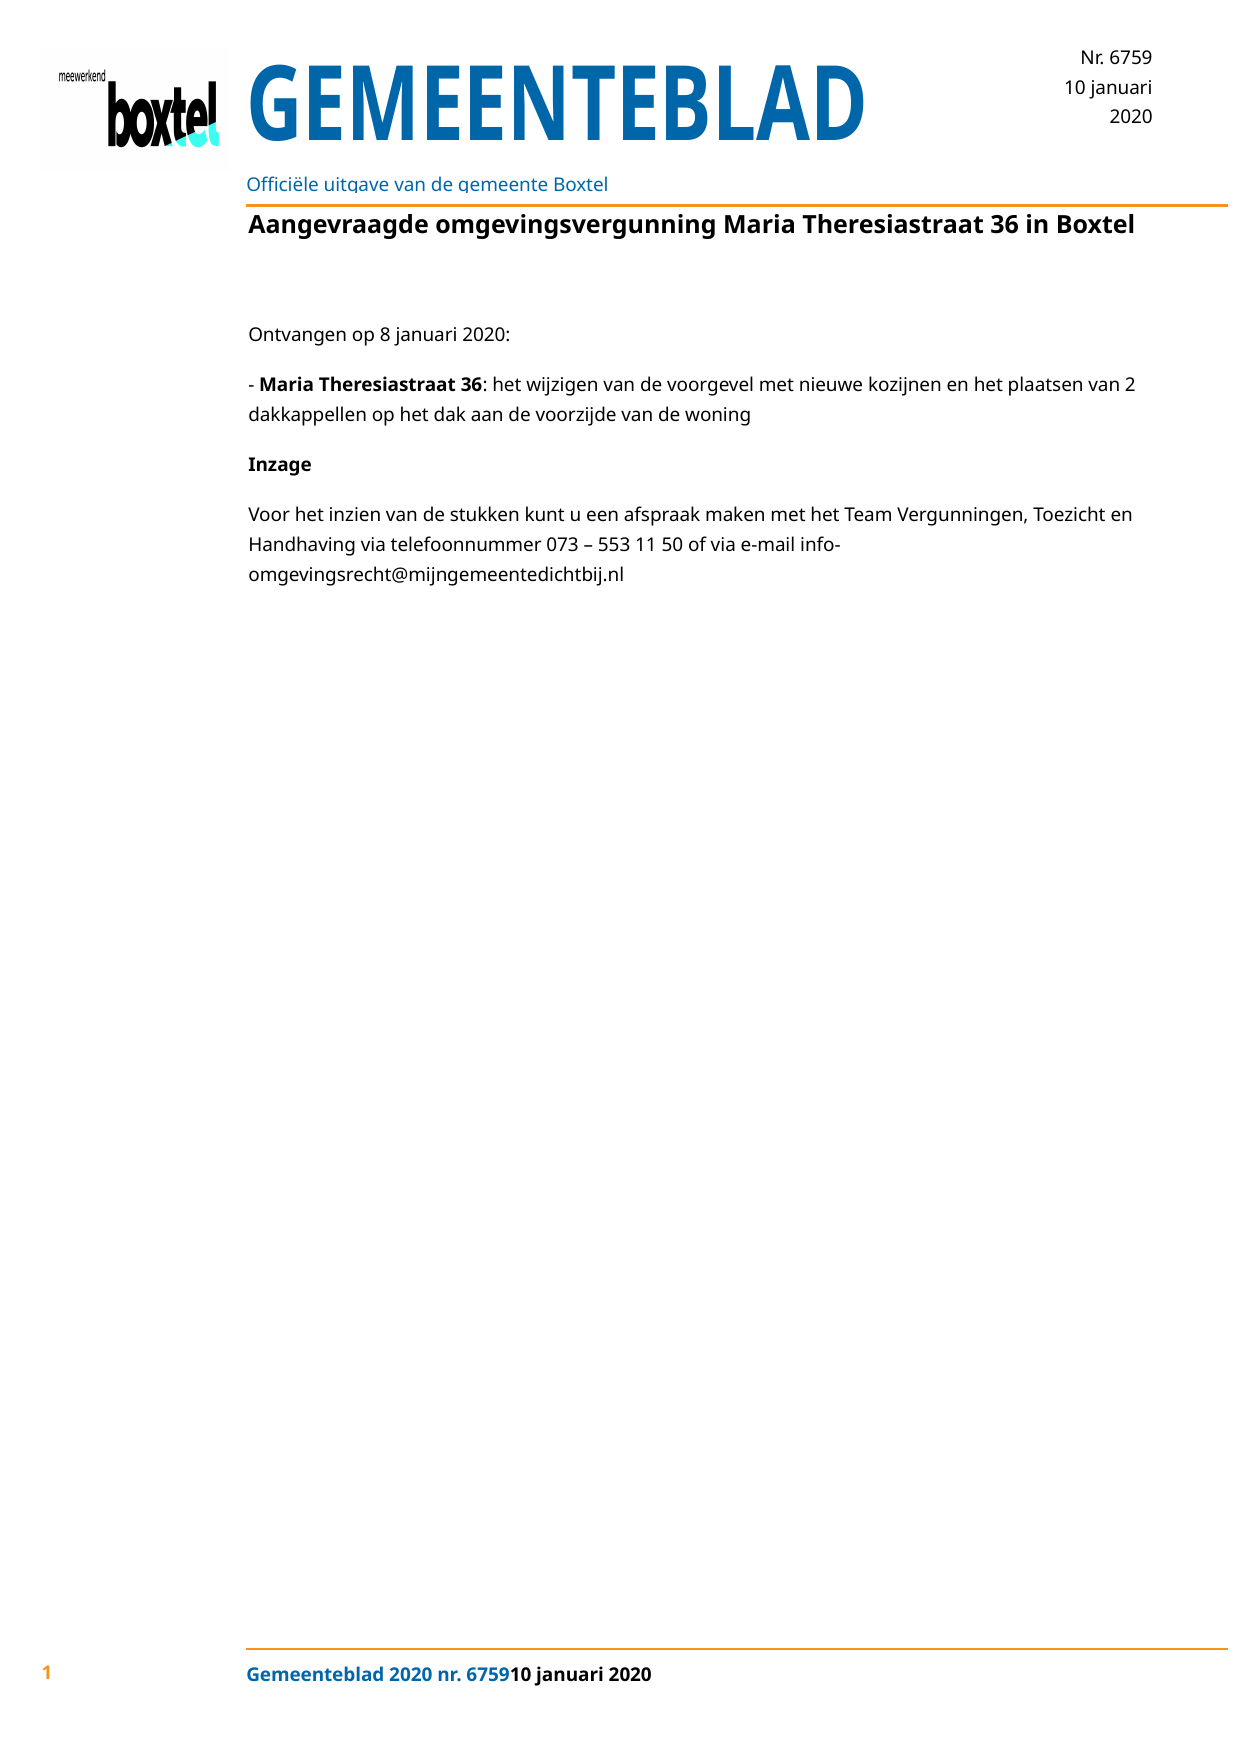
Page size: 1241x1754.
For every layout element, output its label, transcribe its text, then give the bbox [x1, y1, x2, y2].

picture [41, 47, 231, 172]
text - Maria Theresiastraat 36: het wijzigen van de voorgevel met nieuwe kozijnen en het plaatsen van 2 dakkappellen op het dak aan de voorzijde van de woning [248, 371, 1152, 426]
text Inzage [248, 451, 1152, 477]
text Voor het inzien van de stukken kunt u een afspraak maken met het Team Vergunningen, Toezicht en Handhaving via telefoonnummer 073 – 553 11 50 of via e-mail info-omgevingsrecht@mijngemeentedichtbij.nl [248, 502, 1152, 586]
text Ontvangen op 8 januari 2020: [248, 321, 1152, 346]
text Aangevraagde omgevingsvergunning Maria Theresiastraat 36 in Boxtel [248, 207, 1152, 241]
